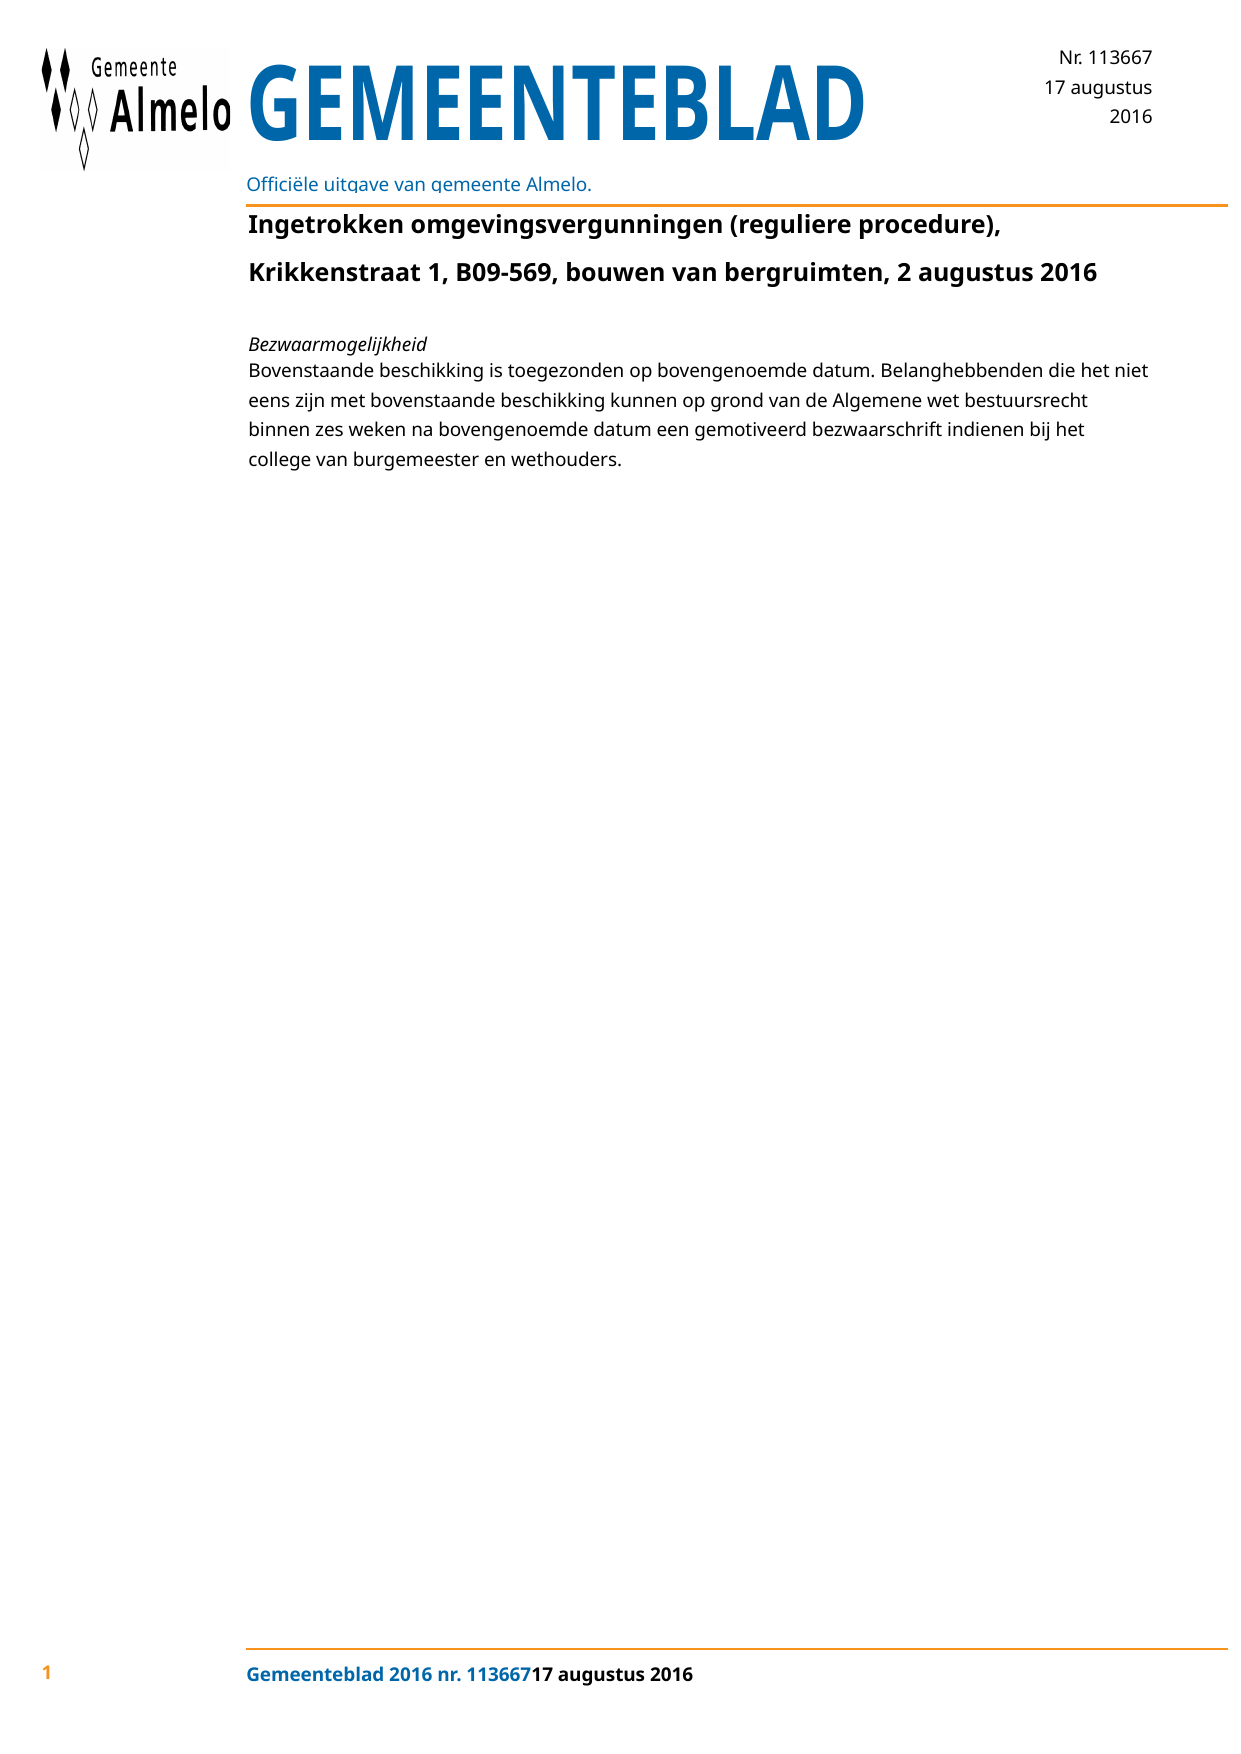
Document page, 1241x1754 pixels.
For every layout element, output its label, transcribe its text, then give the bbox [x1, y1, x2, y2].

text Bezwaarmogelijkheid [248, 331, 1152, 357]
text Ingetrokken omgevingsvergunningen (reguliere procedure), Krikkenstraat 1, B09-569, bouwen van bergruimten, 2 augustus 2016 [248, 207, 1152, 288]
picture [41, 47, 231, 172]
text Bovenstaande beschikking is toegezonden op bovengenoemde datum. Belanghebbenden die het niet eens zijn met bovenstaande beschikking kunnen op grond van de Algemene wet bestuursrecht binnen zes weken na bovengenoemde datum een gemotiveerd bezwaarschrift indienen bij het college van burgemeester en wethouders. [248, 357, 1152, 472]
